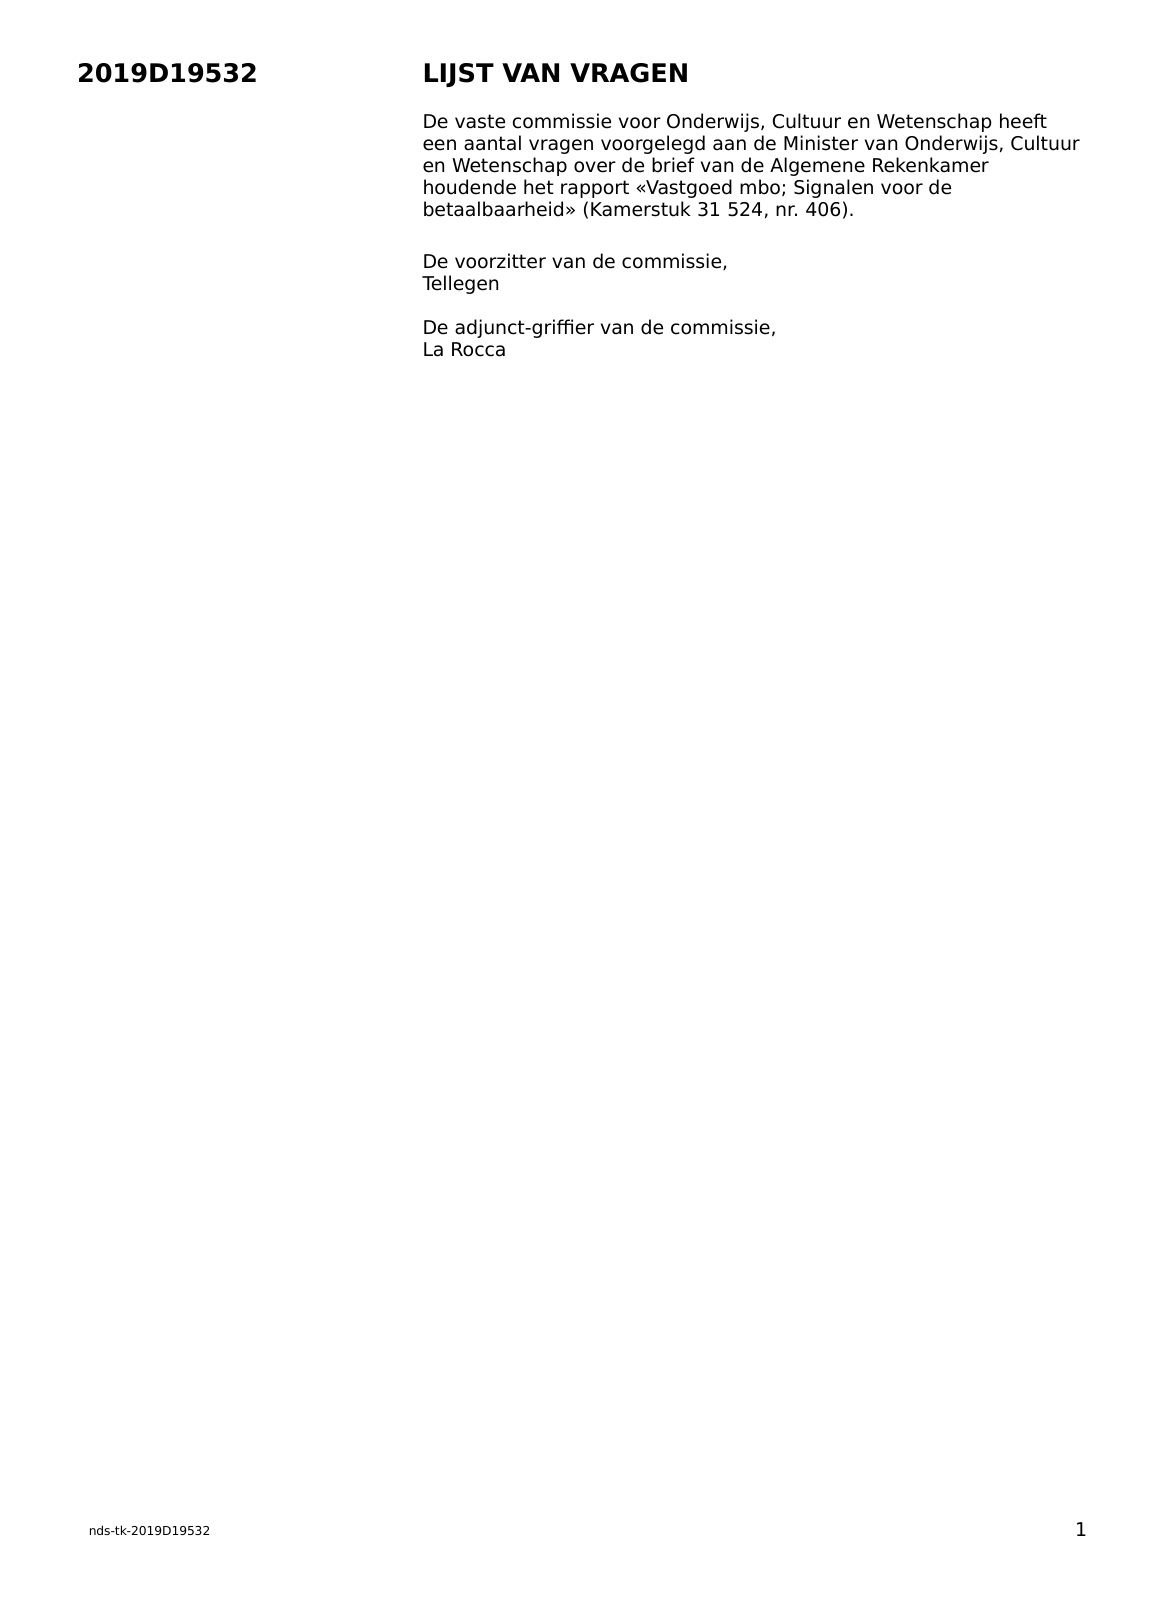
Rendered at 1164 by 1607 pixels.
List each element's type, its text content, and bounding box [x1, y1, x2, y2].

text 2019D19532 LIJST VAN VRAGEN [77, 59, 1087, 89]
text De adjunct-griffier van de commissie, La Rocca [422, 317, 1087, 361]
text De vaste commissie voor Onderwijs, Cultuur en Wetenschap heeft een aantal vragen voorgelegd aan de Minister van Onderwijs, Cultuur en Wetenschap over de brief van de Algemene Rekenkamer houdende het rapport «Vastgoed mbo; Signalen voor de betaalbaarheid» (Kamerstuk 31 524, nr. 406). [422, 111, 1087, 221]
text De voorzitter van de commissie, Tellegen [422, 251, 1087, 295]
text nds-tk-2019D19532 [88, 1524, 323, 1538]
